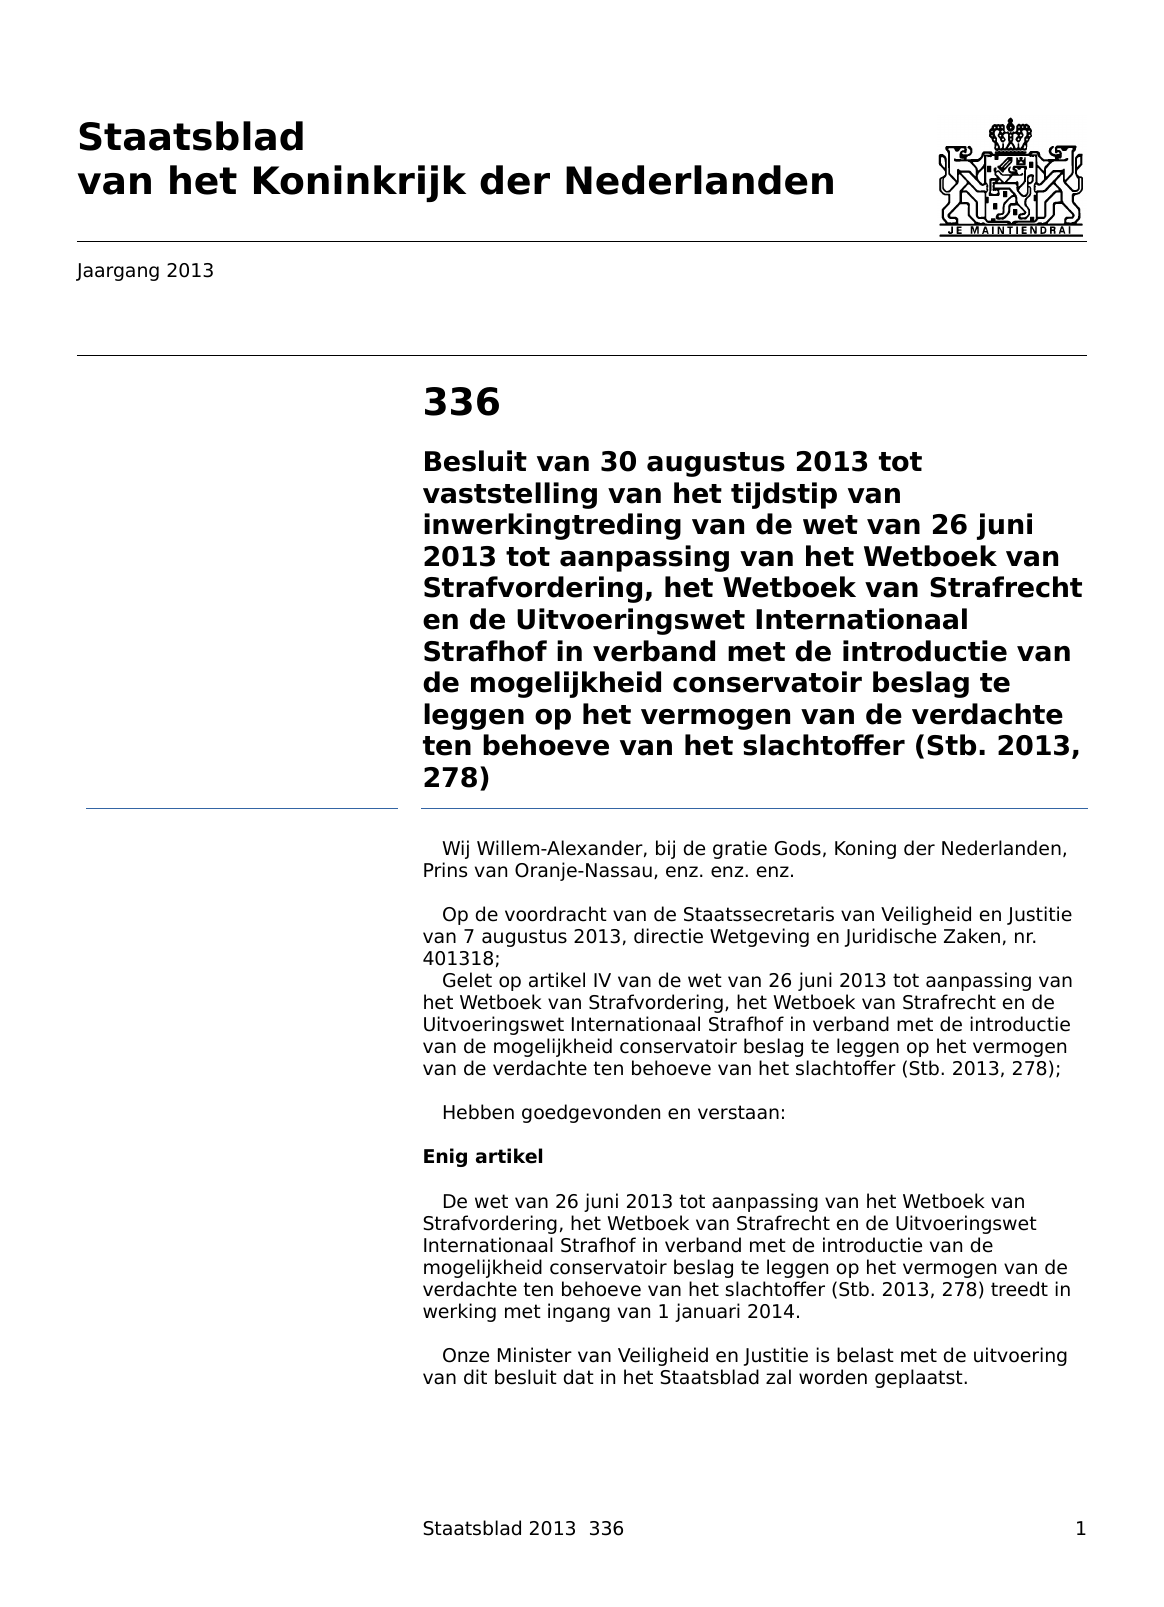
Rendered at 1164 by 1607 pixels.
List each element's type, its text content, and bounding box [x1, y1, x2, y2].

table_header [886, 100, 1087, 241]
text De wet van 26 juni 2013 tot aanpassing van het Wetboek van Strafvordering, het Wetboek van Strafrecht en de Uitvoeringswet Internationaal Strafhof in verband met de introductie van de mogelijkheid conservatoir beslag te leggen op het vermogen van de verdachte ten behoeve van het slachtoffer (Stb. 2013, 278) treedt in werking met ingang van 1 januari 2014. [422, 1191, 1087, 1322]
text Wij Willem-Alexander, bij de gratie Gods, Koning der Nederlanden, Prins van Oranje-Nassau, enz. enz. enz. [422, 838, 1087, 882]
table_cell Jaargang 2013 [77, 242, 1087, 355]
text Hebben goedgevonden en verstaan: [422, 1102, 1087, 1124]
text Besluit van 30 augustus 2013 tot vaststelling van het tijdstip van inwerkingtreding van de wet van 26 juni 2013 tot aanpassing van het Wetboek van Strafvordering, het Wetboek van Strafrecht en de Uitvoeringswet Internationaal Strafhof in verband met de introductie van de mogelijkheid conservatoir beslag te leggen op het vermogen van de verdachte ten behoeve van het slachtoffer (Stb. 2013, 278) [422, 447, 1087, 794]
text Op de voordracht van de Staatssecretaris van Veiligheid en Justitie van 7 augustus 2013, directie Wetgeving en Juridische Zaken, nr. 401318; [422, 904, 1087, 970]
picture [936, 115, 1087, 240]
subtitle 336 [422, 381, 1087, 424]
subtitle Enig artikel [422, 1146, 1087, 1168]
text Gelet op artikel IV van de wet van 26 juni 2013 tot aanpassing van het Wetboek van Strafvordering, het Wetboek van Strafrecht en de Uitvoeringswet Internationaal Strafhof in verband met de introductie van de mogelijkheid conservatoir beslag te leggen op het vermogen van de verdachte ten behoeve van het slachtoffer (Stb. 2013, 278); [422, 970, 1087, 1080]
text Onze Minister van Veiligheid en Justitie is belast met de uitvoering van dit besluit dat in het Staatsblad zal worden geplaatst. [422, 1345, 1087, 1389]
table_header Staatsblad van het Koninkrijk der Nederlanden [77, 100, 886, 241]
